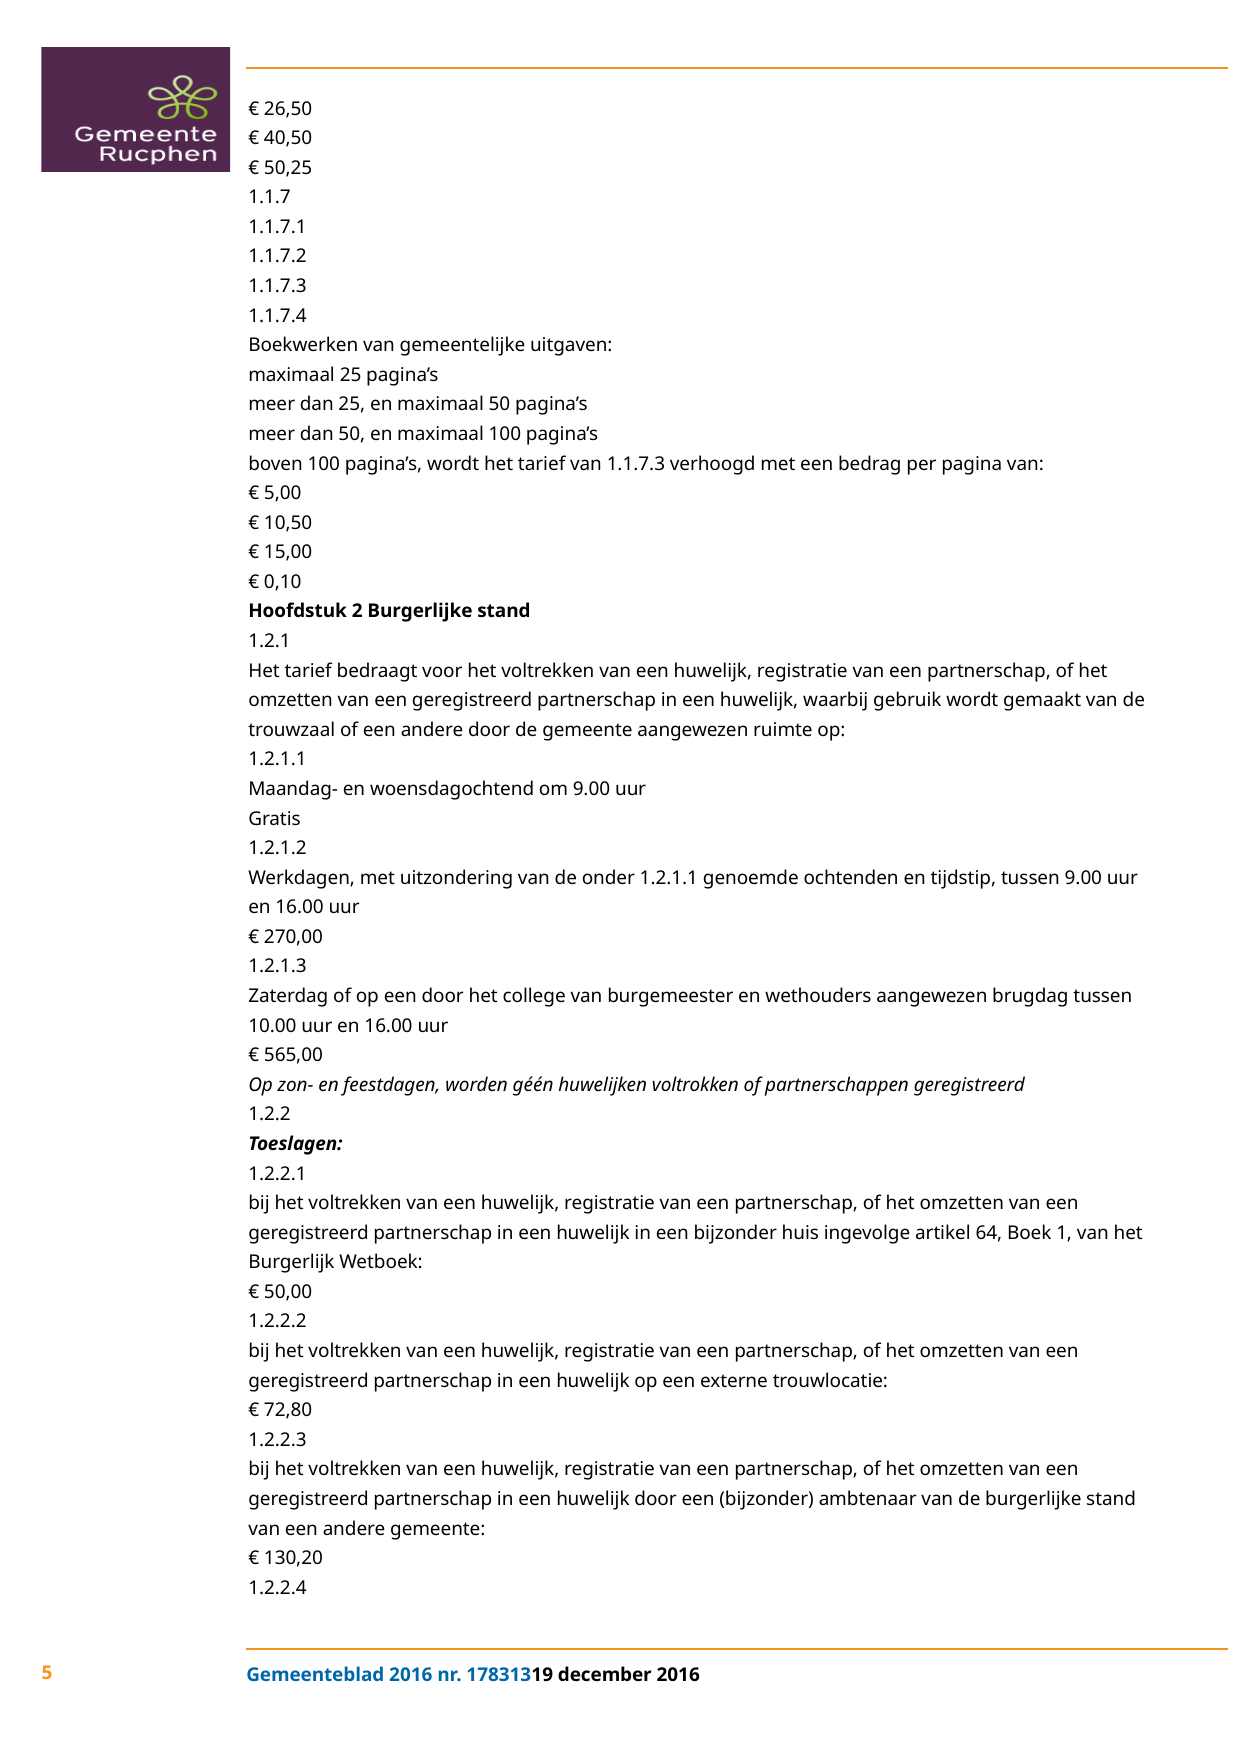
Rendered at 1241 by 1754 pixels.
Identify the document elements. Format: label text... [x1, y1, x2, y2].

text € 565,00 [248, 1041, 1152, 1067]
text 1.2.1.2 [248, 834, 1152, 860]
text meer dan 50, en maximaal 100 pagina’s [248, 420, 1152, 446]
text € 130,20 [248, 1544, 1152, 1570]
text Het tarief bedraagt voor het voltrekken van een huwelijk, registratie van een partnerschap, of het omzetten van een geregistreerd partnerschap in een huwelijk, waarbij gebruik wordt gemaakt van de trouwzaal of een andere door de gemeente aangewezen ruimte op: [248, 657, 1152, 742]
text meer dan 25, en maximaal 50 pagina’s [248, 391, 1152, 416]
text € 10,50 [248, 509, 1152, 535]
text maximaal 25 pagina’s [248, 361, 1152, 387]
text 1.2.2.2 [248, 1308, 1152, 1333]
text bij het voltrekken van een huwelijk, registratie van een partnerschap, of het omzetten van een geregistreerd partnerschap in een huwelijk door een (bijzonder) ambtenaar van de burgerlijke stand van een andere gemeente: [248, 1456, 1152, 1541]
text Werkdagen, met uitzondering van de onder 1.2.1.1 genoemde ochtenden en tijdstip, tussen 9.00 uur en 16.00 uur [248, 864, 1152, 919]
text € 5,00 [248, 479, 1152, 505]
text boven 100 pagina’s, wordt het tarief van 1.1.7.3 verhoogd met een bedrag per pagina van: [248, 450, 1152, 476]
text 1.2.2.4 [248, 1574, 1152, 1600]
text 1.1.7.2 [248, 243, 1152, 268]
text Hoofdstuk 2 Burgerlijke stand [248, 598, 1152, 623]
text 1.2.1.1 [248, 746, 1152, 771]
text Zaterdag of op een door het college van burgemeester en wethouders aangewezen brugdag tussen 10.00 uur en 16.00 uur [248, 982, 1152, 1038]
text 1.2.2.3 [248, 1426, 1152, 1452]
text bij het voltrekken van een huwelijk, registratie van een partnerschap, of het omzetten van een geregistreerd partnerschap in een huwelijk in een bijzonder huis ingevolge artikel 64, Boek 1, van het Burgerlijk Wetboek: [248, 1189, 1152, 1274]
text 1.1.7 [248, 183, 1152, 209]
text Op zon- en feestdagen, worden géén huwelijken voltrokken of partnerschappen geregistreerd [248, 1071, 1152, 1097]
text 1.1.7.4 [248, 302, 1152, 328]
text Gratis [248, 805, 1152, 831]
text Maandag- en woensdagochtend om 9.00 uur [248, 775, 1152, 801]
text 1.2.1 [248, 627, 1152, 653]
text € 50,00 [248, 1278, 1152, 1304]
text € 50,25 [248, 154, 1152, 180]
text € 72,80 [248, 1396, 1152, 1422]
text € 26,50 [248, 95, 1152, 121]
text € 0,10 [248, 568, 1152, 594]
text Boekwerken van gemeentelijke uitgaven: [248, 331, 1152, 357]
text € 40,50 [248, 124, 1152, 150]
text bij het voltrekken van een huwelijk, registratie van een partnerschap, of het omzetten van een geregistreerd partnerschap in een huwelijk op een externe trouwlocatie: [248, 1337, 1152, 1393]
picture [41, 47, 231, 172]
text 1.1.7.1 [248, 213, 1152, 239]
text Toeslagen: [248, 1130, 1152, 1156]
text € 270,00 [248, 923, 1152, 949]
text 1.2.1.3 [248, 953, 1152, 978]
text 1.2.2 [248, 1101, 1152, 1126]
text 1.2.2.1 [248, 1160, 1152, 1186]
text € 15,00 [248, 538, 1152, 564]
text 1.1.7.3 [248, 272, 1152, 298]
